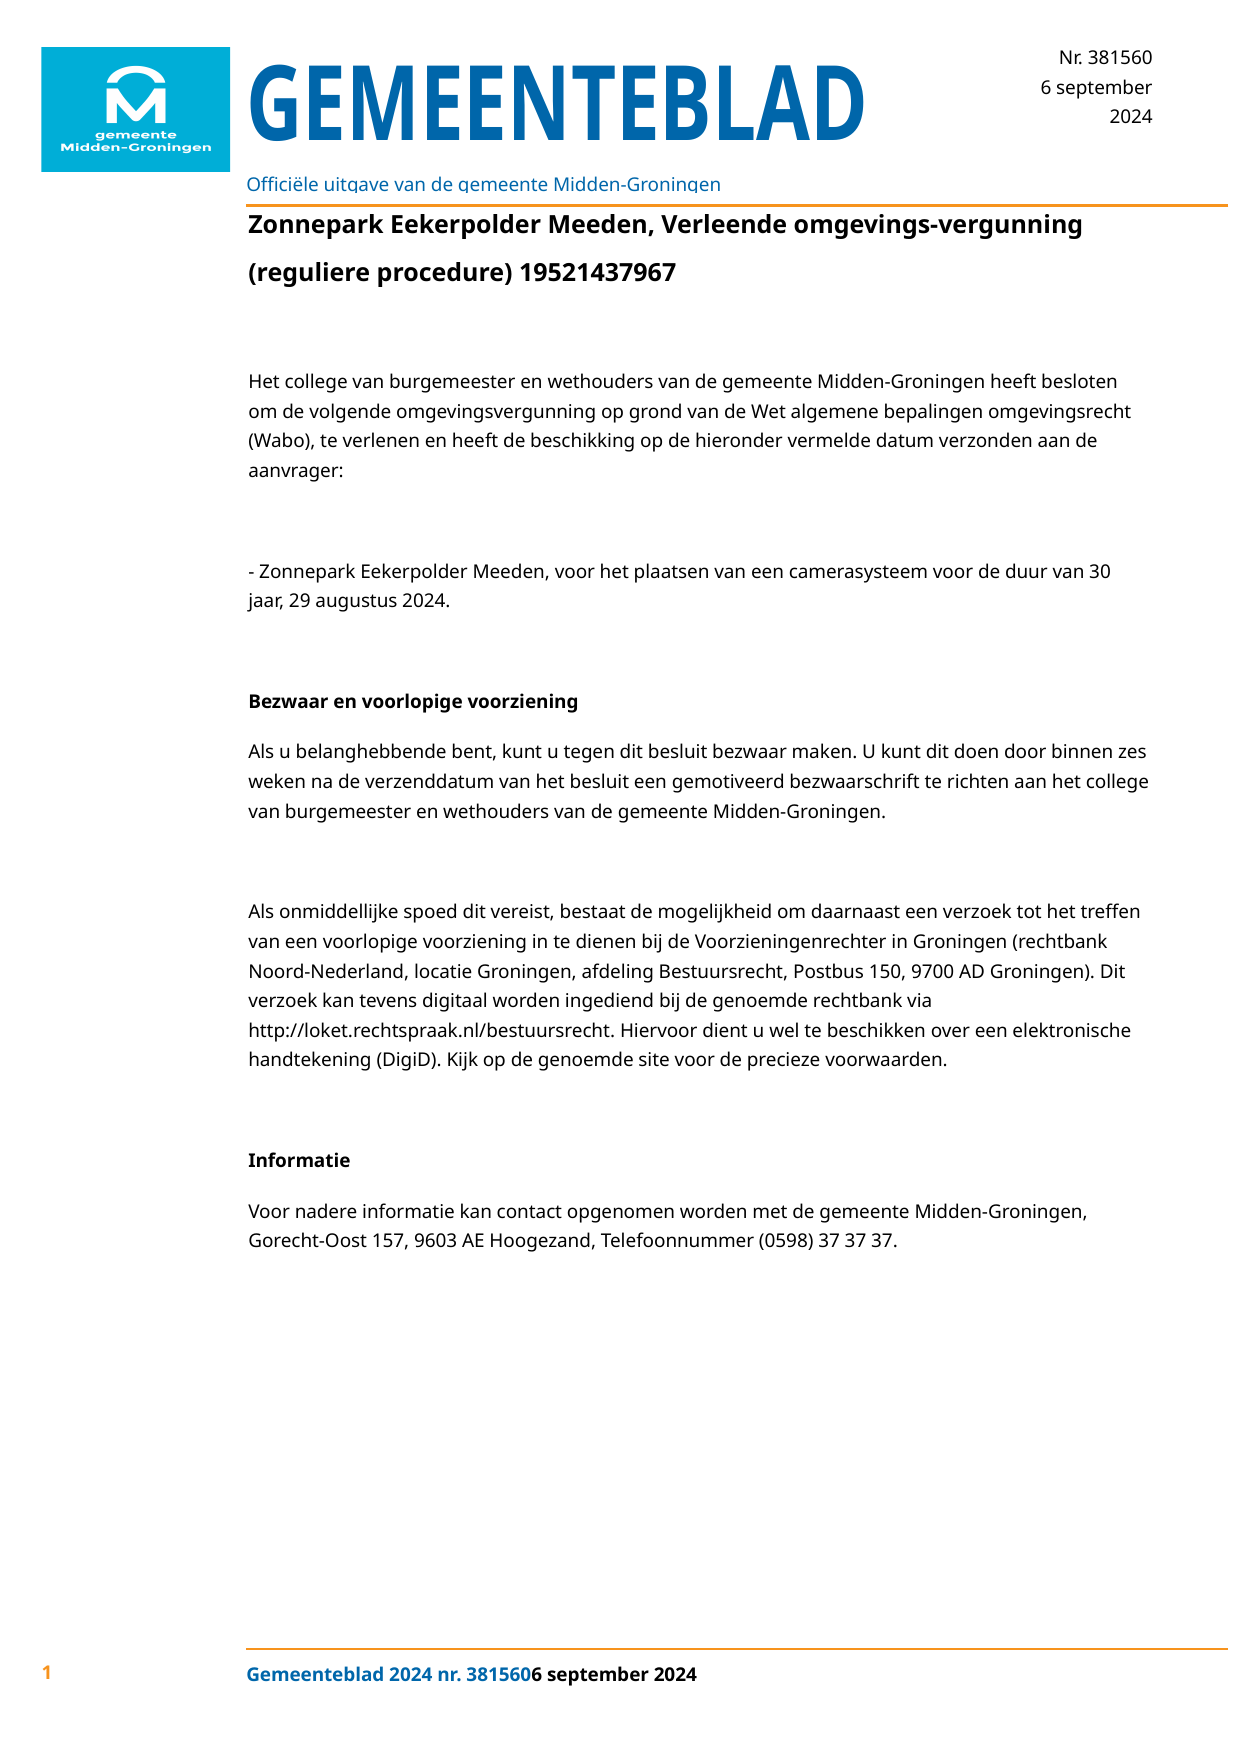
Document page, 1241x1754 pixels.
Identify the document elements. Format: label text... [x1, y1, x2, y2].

text Voor nadere informatie kan contact opgenomen worden met de gemeente Midden-Groningen, Gorecht-Oost 157, 9603 AE Hoogezand, Telefoonnummer (0598) 37 37 37. [248, 1198, 1152, 1253]
text Het college van burgemeester en wethouders van de gemeente Midden-Groningen heeft besloten om de volgende omgevingsvergunning op grond van de Wet algemene bepalingen omgevingsrecht (Wabo), te verlenen en heeft de beschikking op de hieronder vermelde datum verzonden aan de aanvrager: [248, 368, 1152, 483]
text - Zonnepark Eekerpolder Meeden, voor het plaatsen van een camerasysteem voor de duur van 30 jaar, 29 augustus 2024. [248, 558, 1152, 613]
picture [108, 66, 164, 82]
text Bezwaar en voorlopige voorziening [248, 688, 1152, 714]
text Zonnepark Eekerpolder Meeden, Verleende omgevings-vergunning (reguliere procedure) 19521437967 [248, 207, 1152, 288]
text Als u belanghebbende bent, kunt u tegen dit besluit bezwaar maken. U kunt dit doen door binnen zes weken na de verzenddatum van het besluit een gemotiveerd bezwaarschrift te richten aan het college van burgemeester en wethouders van de gemeente Midden-Groningen. [248, 739, 1152, 824]
text Informatie [248, 1147, 1152, 1173]
picture [107, 89, 165, 122]
text Als onmiddellijke spoed dit vereist, bestaat de mogelijkheid om daarnaast een verzoek tot het treffen van een voorlopige voorziening in te dienen bij de Voorzieningenrechter in Groningen (rechtbank Noord-Nederland, locatie Groningen, afdeling Bestuursrecht, Postbus 150, 9700 AD Groningen). Dit verzoek kan tevens digitaal worden ingediend bij de genoemde rechtbank via http://loket.rechtspraak.nl/bestuursrecht. Hiervoor dient u wel te beschikken over een elektronische handtekening (DigiD). Kijk op de genoemde site voor de precieze voorwaarden. [248, 899, 1152, 1072]
picture [184, 146, 190, 153]
